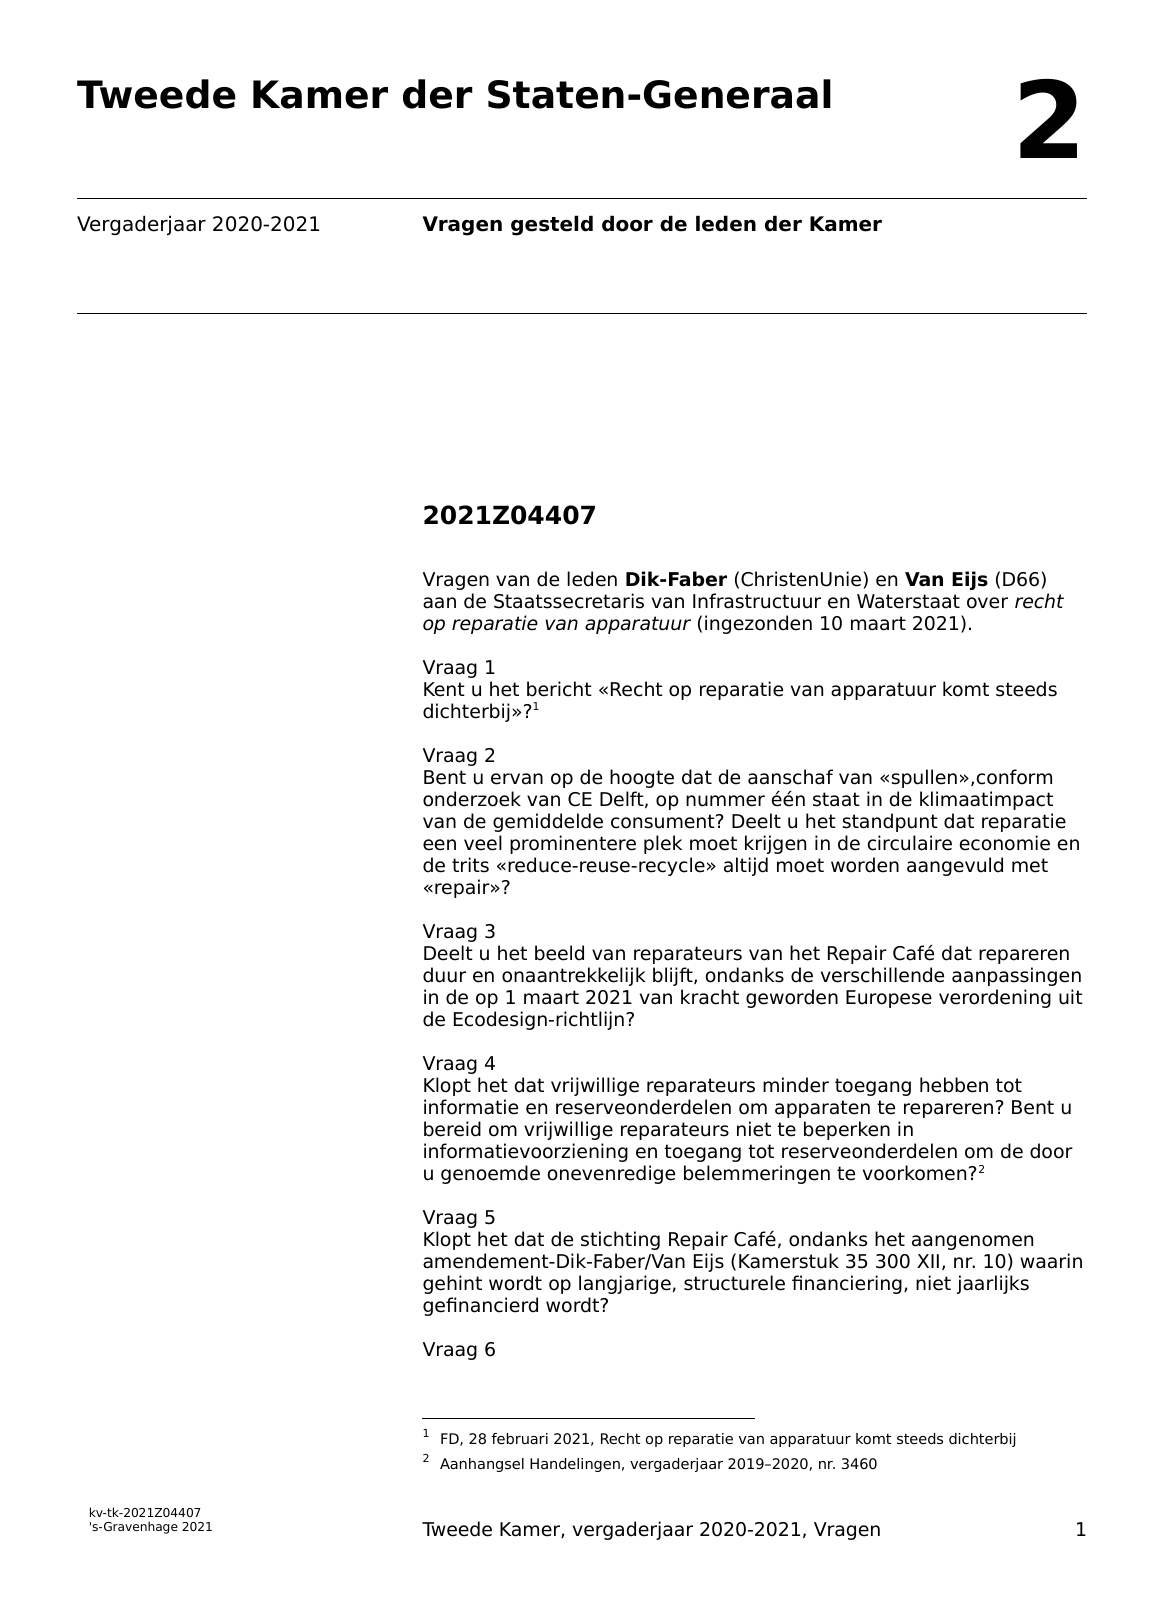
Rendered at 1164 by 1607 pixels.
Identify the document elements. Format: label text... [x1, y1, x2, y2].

text Klopt het dat vrijwillige reparateurs minder toegang hebben tot informatie en reserveonderdelen om apparaten te repareren? Bent u bereid om vrijwillige reparateurs niet te beperken in informatievoorziening en toegang tot reserveonderdelen om de door u genoemde onevenredige belemmeringen te voorkomen? [422, 1075, 1087, 1185]
text Aanhangsel Handelingen, vergaderjaar 2019–2020, nr. 3460 [422, 1452, 1087, 1474]
text Vraag 5 [422, 1207, 1087, 1229]
text 's-Gravenhage 2021 [88, 1520, 323, 1534]
text 2021Z04407 [422, 501, 1087, 531]
text Vraag 4 [422, 1053, 1087, 1075]
text Vragen van de leden Dik-Faber (ChristenUnie) en Van Eijs (D66) aan de Staatssecretaris van Infrastructuur en Waterstaat over recht op reparatie van apparatuur (ingezonden 10 maart 2021). [422, 569, 1087, 635]
text Vraag 6 [422, 1339, 1087, 1361]
text kv-tk-2021Z04407 [88, 1506, 323, 1520]
text Bent u ervan op de hoogte dat de aanschaf van «spullen»,conform onderzoek van CE Delft, op nummer één staat in de klimaatimpact van de gemiddelde consument? Deelt u het standpunt dat reparatie een veel prominentere plek moet krijgen in de circulaire economie en de trits «reduce-reuse-recycle» altijd moet worden aangevuld met «repair»? [422, 767, 1087, 899]
text Klopt het dat de stichting Repair Café, ondanks het aangenomen amendement-Dik-Faber/Van Eijs (Kamerstuk 35 300 XII, nr. 10) waarin gehint wordt op langjarige, structurele financiering, niet jaarlijks gefinancierd wordt? [422, 1229, 1087, 1317]
text Vraag 3 [422, 921, 1087, 943]
table_cell Vragen gesteld door de leden der Kamer [422, 199, 1087, 313]
text Vraag 2 [422, 745, 1087, 767]
table_cell Vergaderjaar 2020-2021 [77, 199, 422, 313]
table_header 2 [886, 59, 1087, 198]
text Kent u het bericht «Recht op reparatie van apparatuur komt steeds dichterbij»? [422, 679, 1087, 723]
text Vraag 1 [422, 657, 1087, 679]
text Deelt u het beeld van reparateurs van het Repair Café dat repareren duur en onaantrekkelijk blijft, ondanks de verschillende aanpassingen in de op 1 maart 2021 van kracht geworden Europese verordening uit de Ecodesign-richtlijn? [422, 943, 1087, 1031]
table_header Tweede Kamer der Staten-Generaal [77, 59, 886, 198]
text FD, 28 februari 2021, Recht op reparatie van apparatuur komt steeds dichterbij [422, 1427, 1087, 1449]
